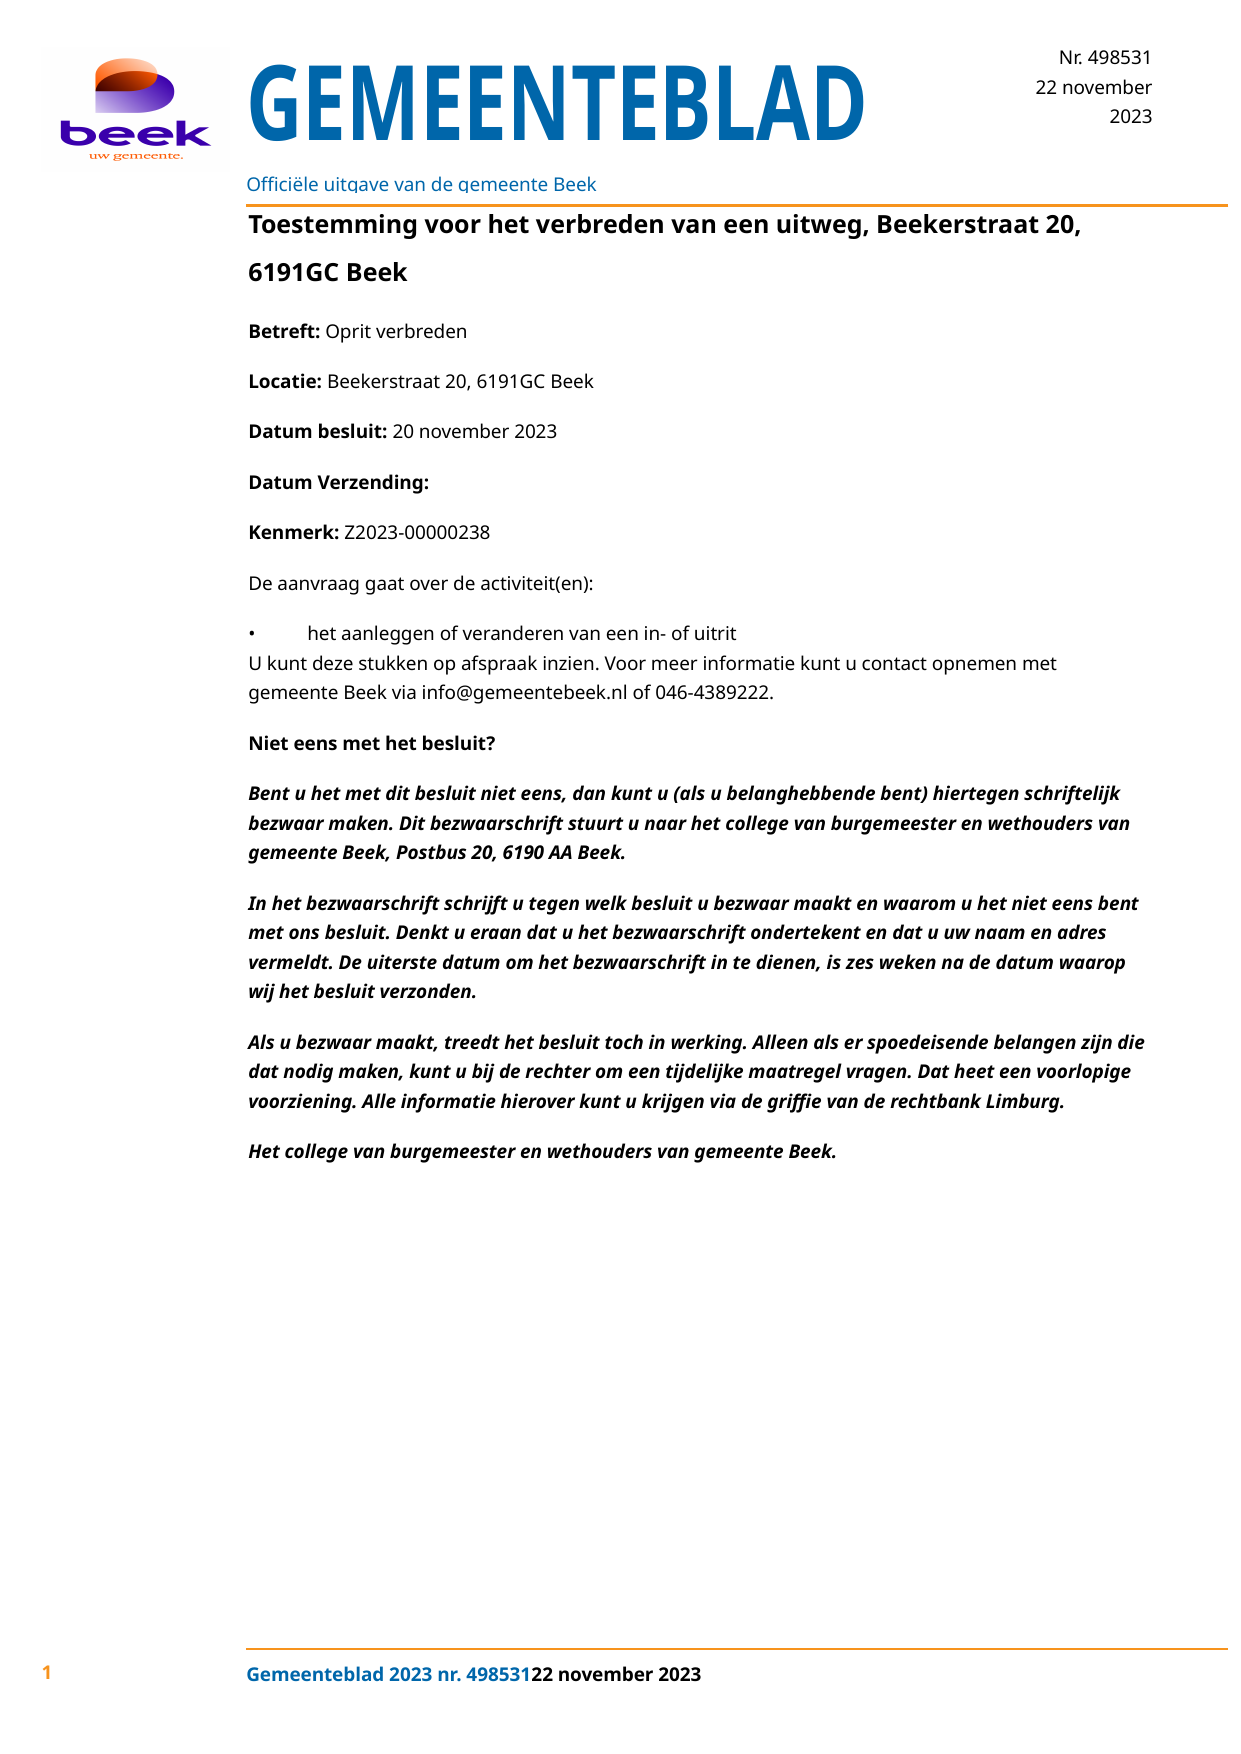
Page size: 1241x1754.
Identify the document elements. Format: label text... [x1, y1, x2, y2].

list het aanleggen of veranderen van een in- of uitrit [248, 620, 1152, 646]
text Toestemming voor het verbreden van een uitweg, Beekerstraat 20, 6191GC Beek [248, 207, 1152, 288]
text In het bezwaarschrift schrijft u tegen welk besluit u bezwaar maakt en waarom u het niet eens bent met ons besluit. Denkt u eraan dat u het bezwaarschrift ondertekent en dat u uw naam en adres vermeldt. De uiterste datum om het bezwaarschrift in te dienen, is zes weken na de datum waarop wij het besluit verzonden. [248, 890, 1152, 1004]
text Als u bezwaar maakt, treedt het besluit toch in werking. Alleen als er spoedeisende belangen zijn die dat nodig maken, kunt u bij de rechter om een tijdelijke maatregel vragen. Dat heet een voorlopige voorziening. Alle informatie hierover kunt u krijgen via de griffie van de rechtbank Limburg. [248, 1029, 1152, 1114]
text Niet eens met het besluit? [248, 730, 1152, 756]
text Datum besluit: 20 november 2023 [248, 419, 1152, 444]
text Datum Verzending: [248, 469, 1152, 495]
text Locatie: Beekerstraat 20, 6191GC Beek [248, 368, 1152, 394]
text De aanvraag gaat over de activiteit(en): [248, 570, 1152, 596]
picture [41, 47, 231, 172]
text Kenmerk: Z2023-00000238 [248, 519, 1152, 545]
text Het college van burgemeester en wethouders van gemeente Beek. [248, 1139, 1152, 1164]
text U kunt deze stukken op afspraak inzien. Voor meer informatie kunt u contact opnemen met gemeente Beek via info@gemeentebeek.nl of 046-4389222. [248, 650, 1152, 705]
text Betreft: Oprit verbreden [248, 318, 1152, 344]
text Bent u het met dit besluit niet eens, dan kunt u (als u belanghebbende bent) hiertegen schriftelijk bezwaar maken. Dit bezwaarschrift stuurt u naar het college van burgemeester en wethouders van gemeente Beek, Postbus 20, 6190 AA Beek. [248, 780, 1152, 865]
